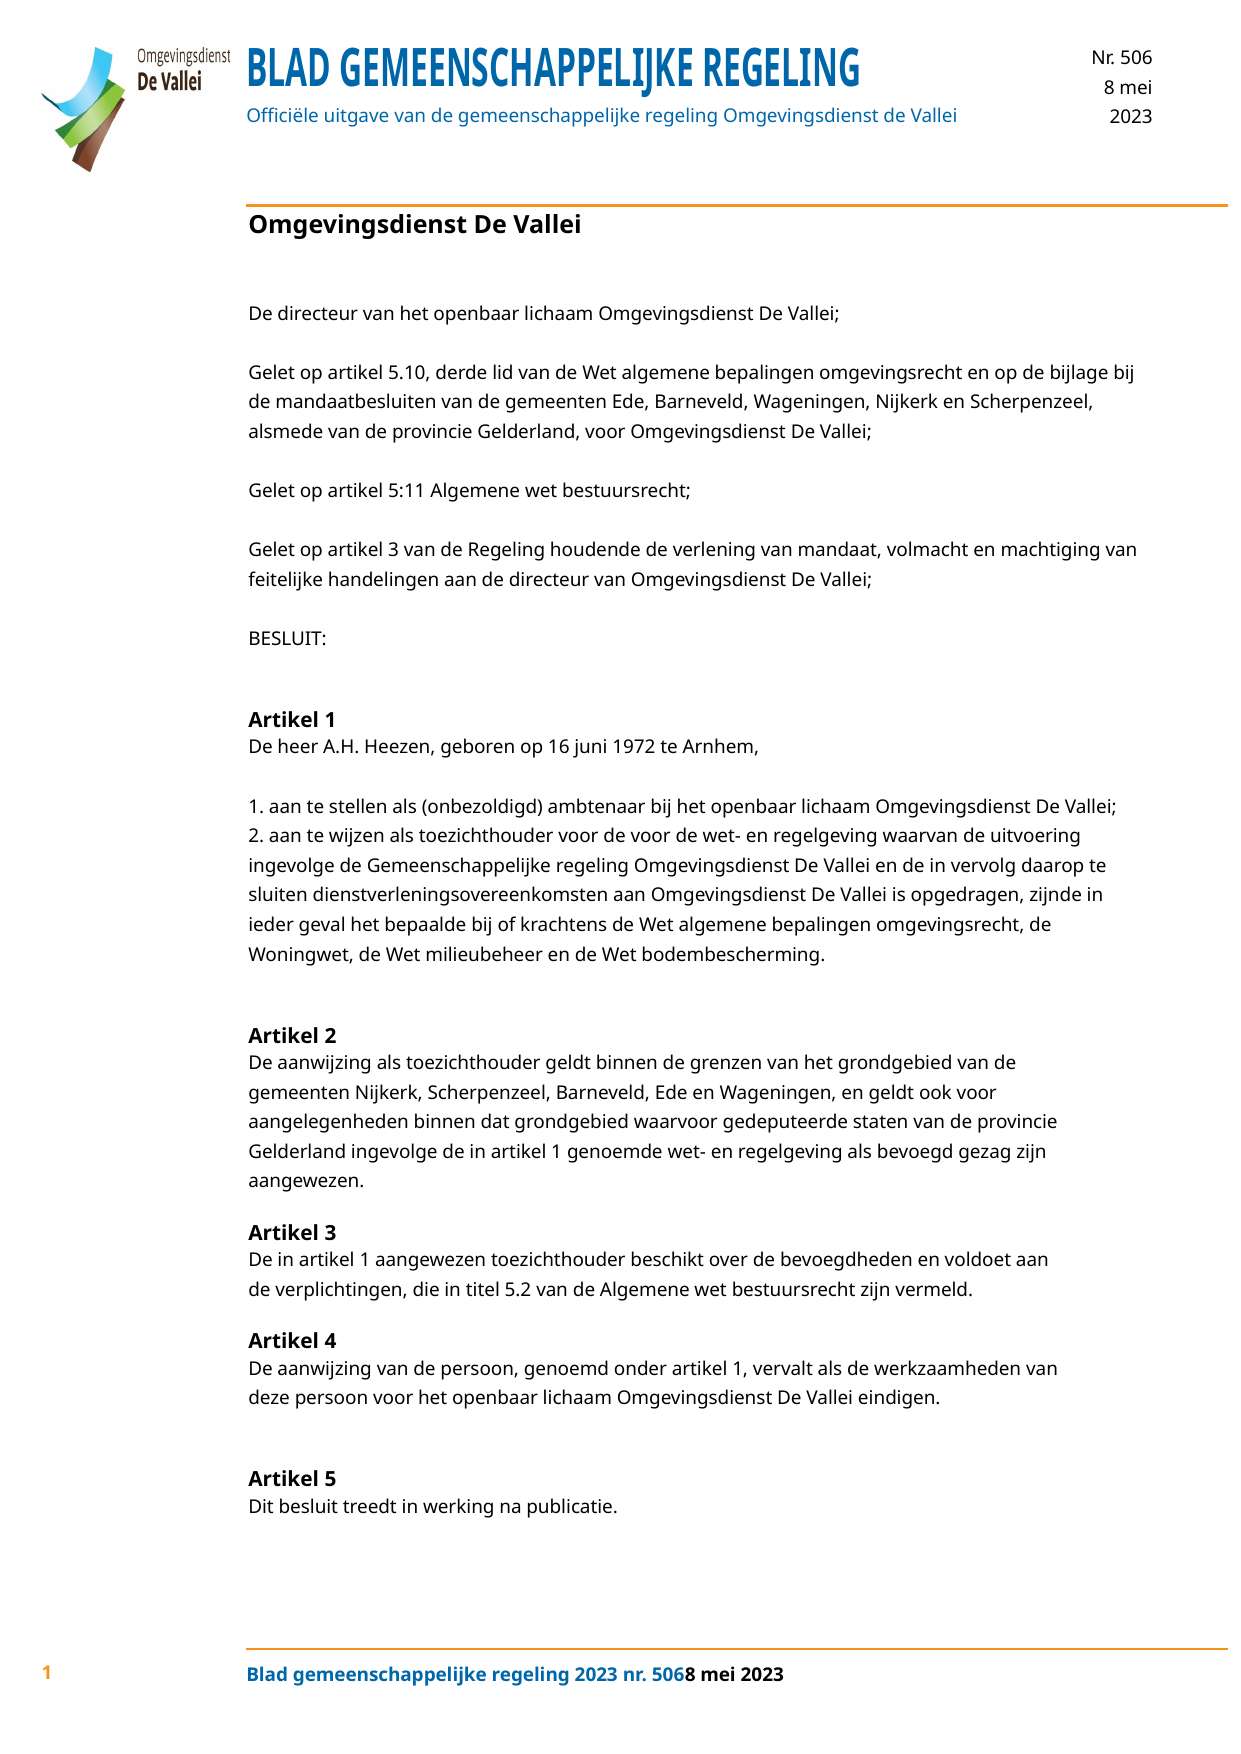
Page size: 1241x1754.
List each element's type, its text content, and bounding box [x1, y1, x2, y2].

text De aanwijzing als toezichthouder geldt binnen de grenzen van het grondgebied van de [248, 1049, 1152, 1075]
text Gelet op artikel 5.10, derde lid van de Wet algemene bepalingen omgevingsrecht en op de bijlage bij de mandaatbesluiten van de gemeenten Ede, Barneveld, Wageningen, Nijkerk en Scherpenzeel, alsmede van de provincie Gelderland, voor Omgevingsdienst De Vallei; [248, 359, 1152, 444]
text De heer A.H. Heezen, geboren op 16 juni 1972 te Arnhem, [248, 734, 1152, 759]
text de verplichtingen, die in titel 5.2 van de Algemene wet bestuursrecht zijn vermeld. [248, 1276, 1152, 1302]
text De directeur van het openbaar lichaam Omgevingsdienst De Vallei; [248, 300, 1152, 326]
text Artikel 3 [248, 1218, 1152, 1246]
text 1. aan te stellen als (onbezoldigd) ambtenaar bij het openbaar lichaam Omgevingsdienst De Vallei; [248, 793, 1152, 819]
text De aanwijzing van de persoon, genoemd onder artikel 1, vervalt als de werkzaamheden van [248, 1355, 1152, 1381]
text Dit besluit treedt in werking na publicatie. [248, 1493, 1152, 1519]
text aangewezen. [248, 1168, 1152, 1193]
text 2. aan te wijzen als toezichthouder voor de voor de wet- en regelgeving waarvan de uitvoering ingevolge de Gemeenschappelijke regeling Omgevingsdienst De Vallei en de in vervolg daarop te sluiten dienstverleningsovereenkomsten aan Omgevingsdienst De Vallei is opgedragen, zijnde in ieder geval het bepaalde bij of krachtens de Wet algemene bepalingen omgevingsrecht, de Woningwet, de Wet milieubeheer en de Wet bodembescherming. [248, 822, 1152, 967]
text Omgevingsdienst De Vallei [248, 207, 1152, 241]
text aangelegenheden binnen dat grondgebied waarvoor gedeputeerde staten van de provincie [248, 1108, 1152, 1134]
text Gelet op artikel 3 van de Regeling houdende de verlening van mandaat, volmacht en machtiging van feitelijke handelingen aan de directeur van Omgevingsdienst De Vallei; [248, 537, 1152, 592]
text Artikel 2 [248, 1021, 1152, 1049]
text Artikel 4 [248, 1326, 1152, 1355]
text De in artikel 1 aangewezen toezichthouder beschikt over de bevoegdheden en voldoet aan [248, 1246, 1152, 1272]
text deze persoon voor het openbaar lichaam Omgevingsdienst De Vallei eindigen. [248, 1384, 1152, 1410]
text Gelet op artikel 5:11 Algemene wet bestuursrecht; [248, 477, 1152, 503]
text Artikel 5 [248, 1464, 1152, 1493]
text gemeenten Nijkerk, Scherpenzeel, Barneveld, Ede en Wageningen, en geldt ook voor [248, 1079, 1152, 1104]
text Artikel 1 [248, 705, 1152, 734]
text Gelderland ingevolge de in artikel 1 genoemde wet- en regelgeving als bevoegd gezag zijn [248, 1138, 1152, 1164]
text BESLUIT: [248, 625, 1152, 651]
picture [41, 47, 231, 172]
